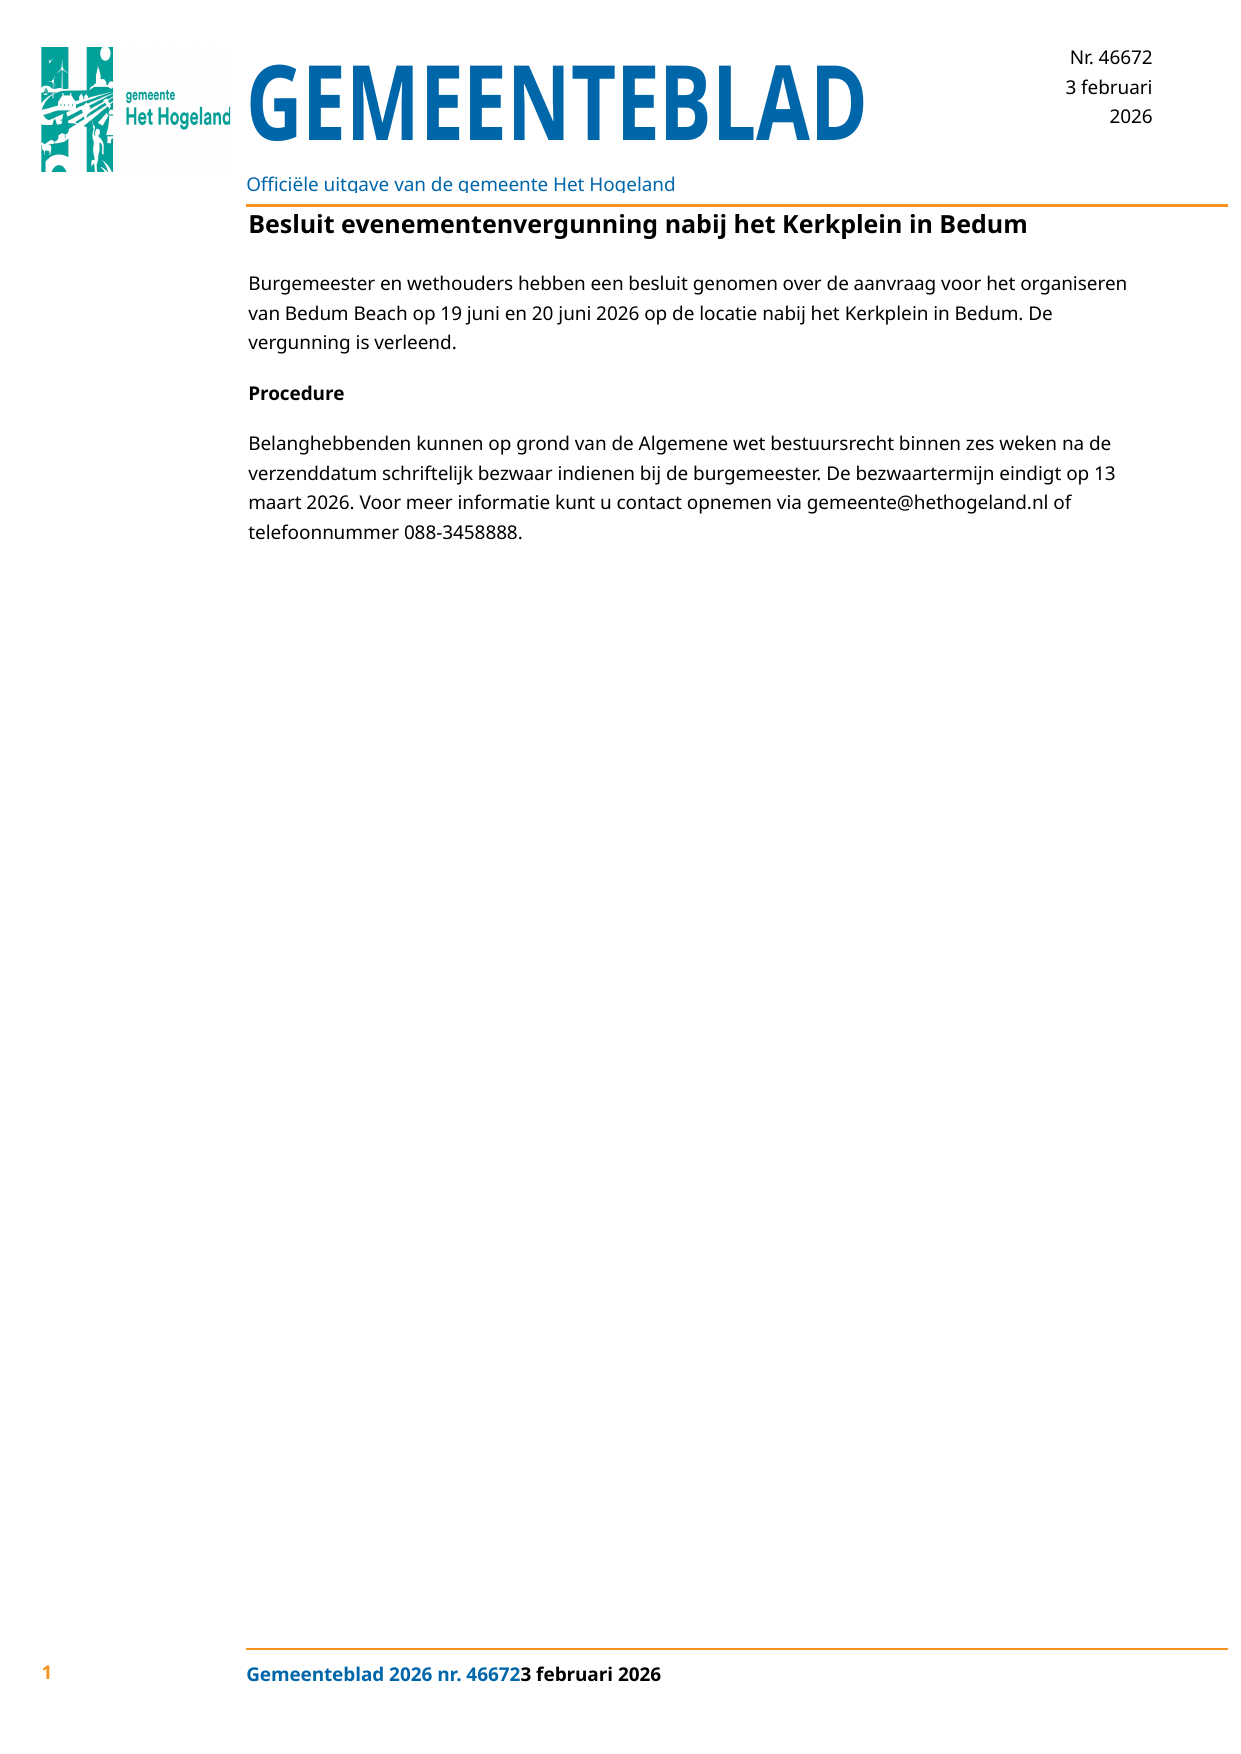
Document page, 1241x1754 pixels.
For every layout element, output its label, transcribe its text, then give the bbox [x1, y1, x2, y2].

text Procedure [248, 380, 1152, 406]
text Burgemeester en wethouders hebben een besluit genomen over de aanvraag voor het organiseren van Bedum Beach op 19 juni en 20 juni 2026 op de locatie nabij het Kerkplein in Bedum. De vergunning is verleend. [248, 270, 1152, 355]
picture [41, 47, 231, 172]
text Besluit evenementenvergunning nabij het Kerkplein in Bedum [248, 207, 1152, 241]
text Belanghebbenden kunnen op grond van de Algemene wet bestuursrecht binnen zes weken na de verzenddatum schriftelijk bezwaar indienen bij de burgemeester. De bezwaartermijn eindigt op 13 maart 2026. Voor meer informatie kunt u contact opnemen via gemeente@hethogeland.nl of telefoonnummer 088-3458888. [248, 430, 1152, 545]
